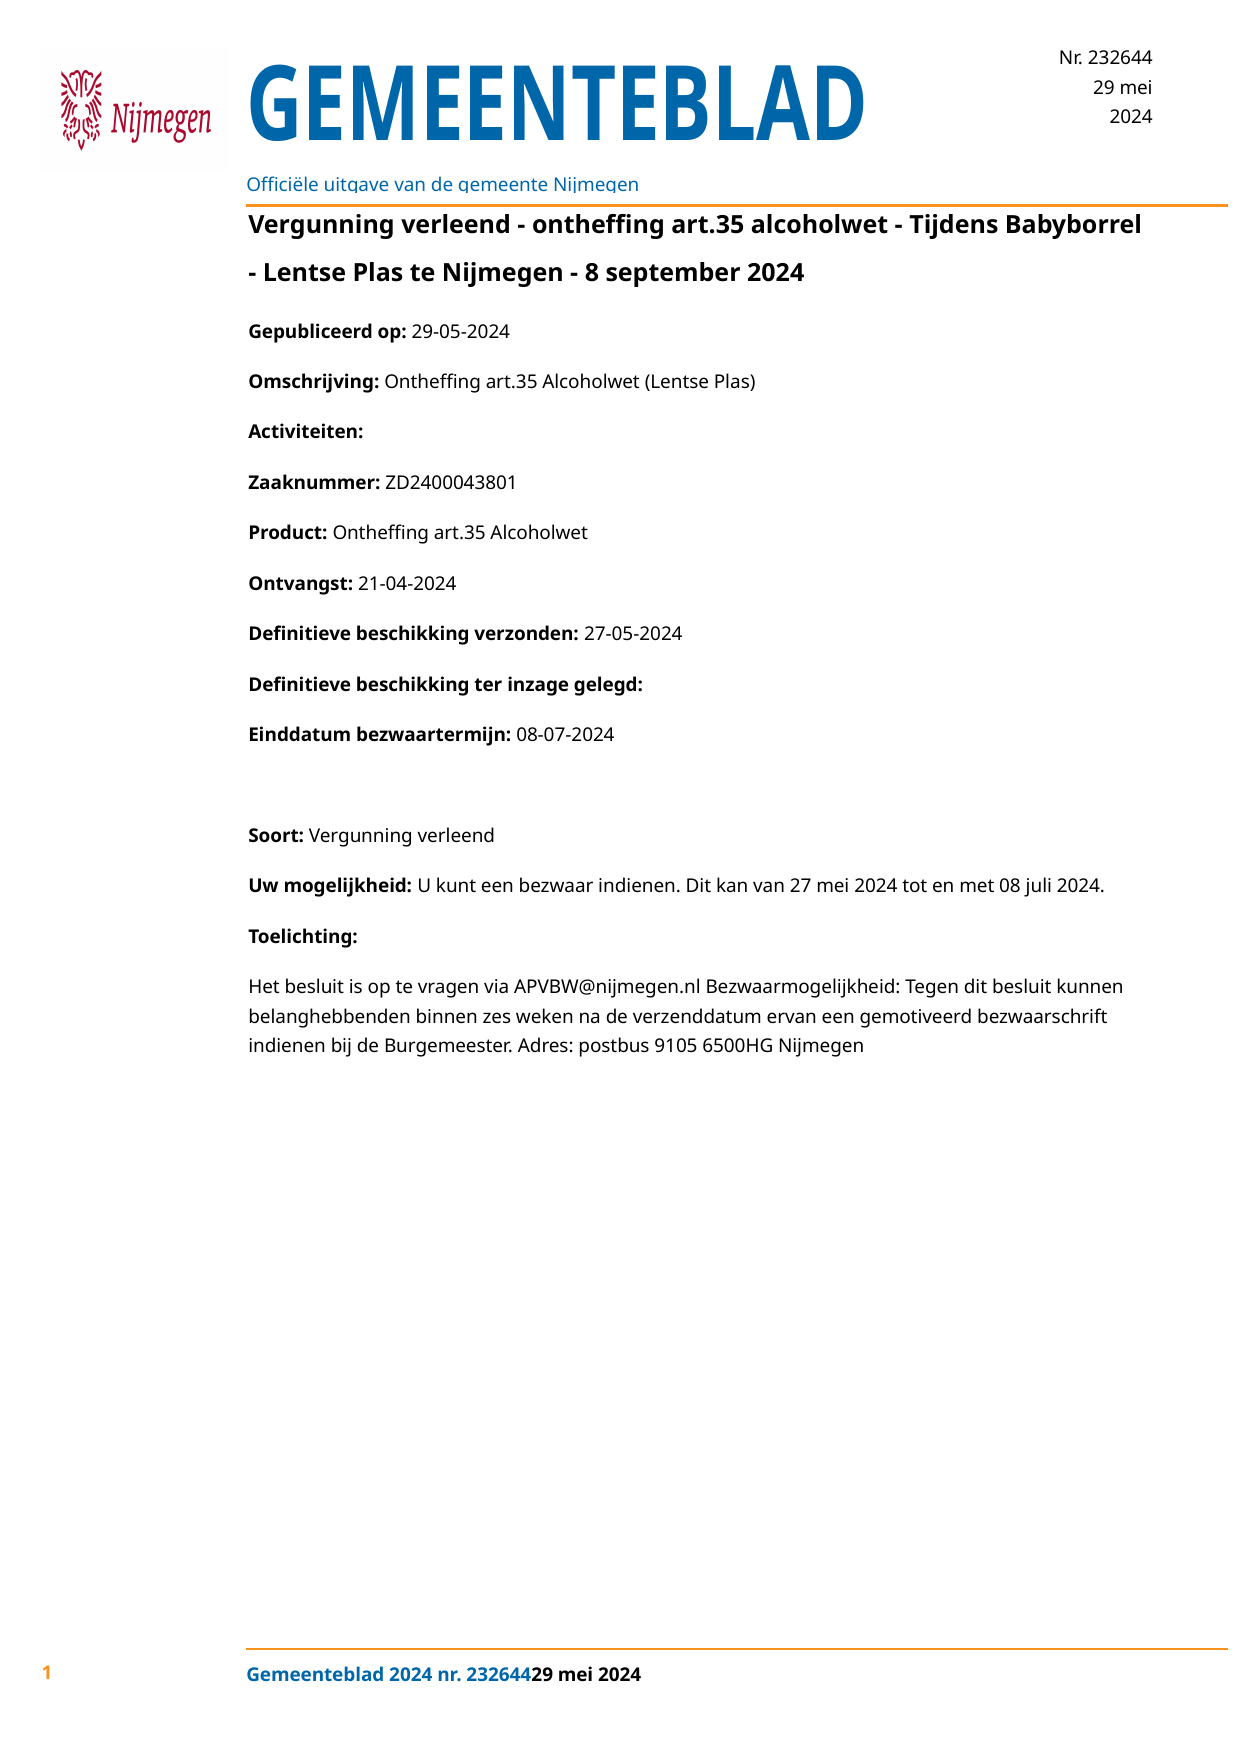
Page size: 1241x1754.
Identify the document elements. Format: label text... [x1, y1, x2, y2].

text Vergunning verleend - ontheffing art.35 alcoholwet - Tijdens Babyborrel - Lentse Plas te Nijmegen - 8 september 2024 [248, 207, 1152, 288]
text Activiteiten: [248, 419, 1152, 444]
text Definitieve beschikking verzonden: 27-05-2024 [248, 620, 1152, 646]
text Toelichting: [248, 923, 1152, 949]
text Uw mogelijkheid: U kunt een bezwaar indienen. Dit kan van 27 mei 2024 tot en met 08 juli 2024. [248, 872, 1152, 898]
text Product: Ontheffing art.35 Alcoholwet [248, 519, 1152, 545]
text Zaaknummer: ZD2400043801 [248, 469, 1152, 495]
text Definitieve beschikking ter inzage gelegd: [248, 671, 1152, 697]
text Het besluit is op te vragen via APVBW@nijmegen.nl Bezwaarmogelijkheid: Tegen dit besluit kunnen belanghebbenden binnen zes weken na de verzenddatum ervan een gemotiveerd bezwaarschrift indienen bij de Burgemeester. Adres: postbus 9105 6500HG Nijmegen [248, 973, 1152, 1058]
picture [41, 47, 231, 172]
text Omschrijving: Ontheffing art.35 Alcoholwet (Lentse Plas) [248, 368, 1152, 394]
text Gepubliceerd op: 29-05-2024 [248, 318, 1152, 344]
text Soort: Vergunning verleend [248, 822, 1152, 848]
text Einddatum bezwaartermijn: 08-07-2024 [248, 721, 1152, 747]
text Ontvangst: 21-04-2024 [248, 570, 1152, 596]
